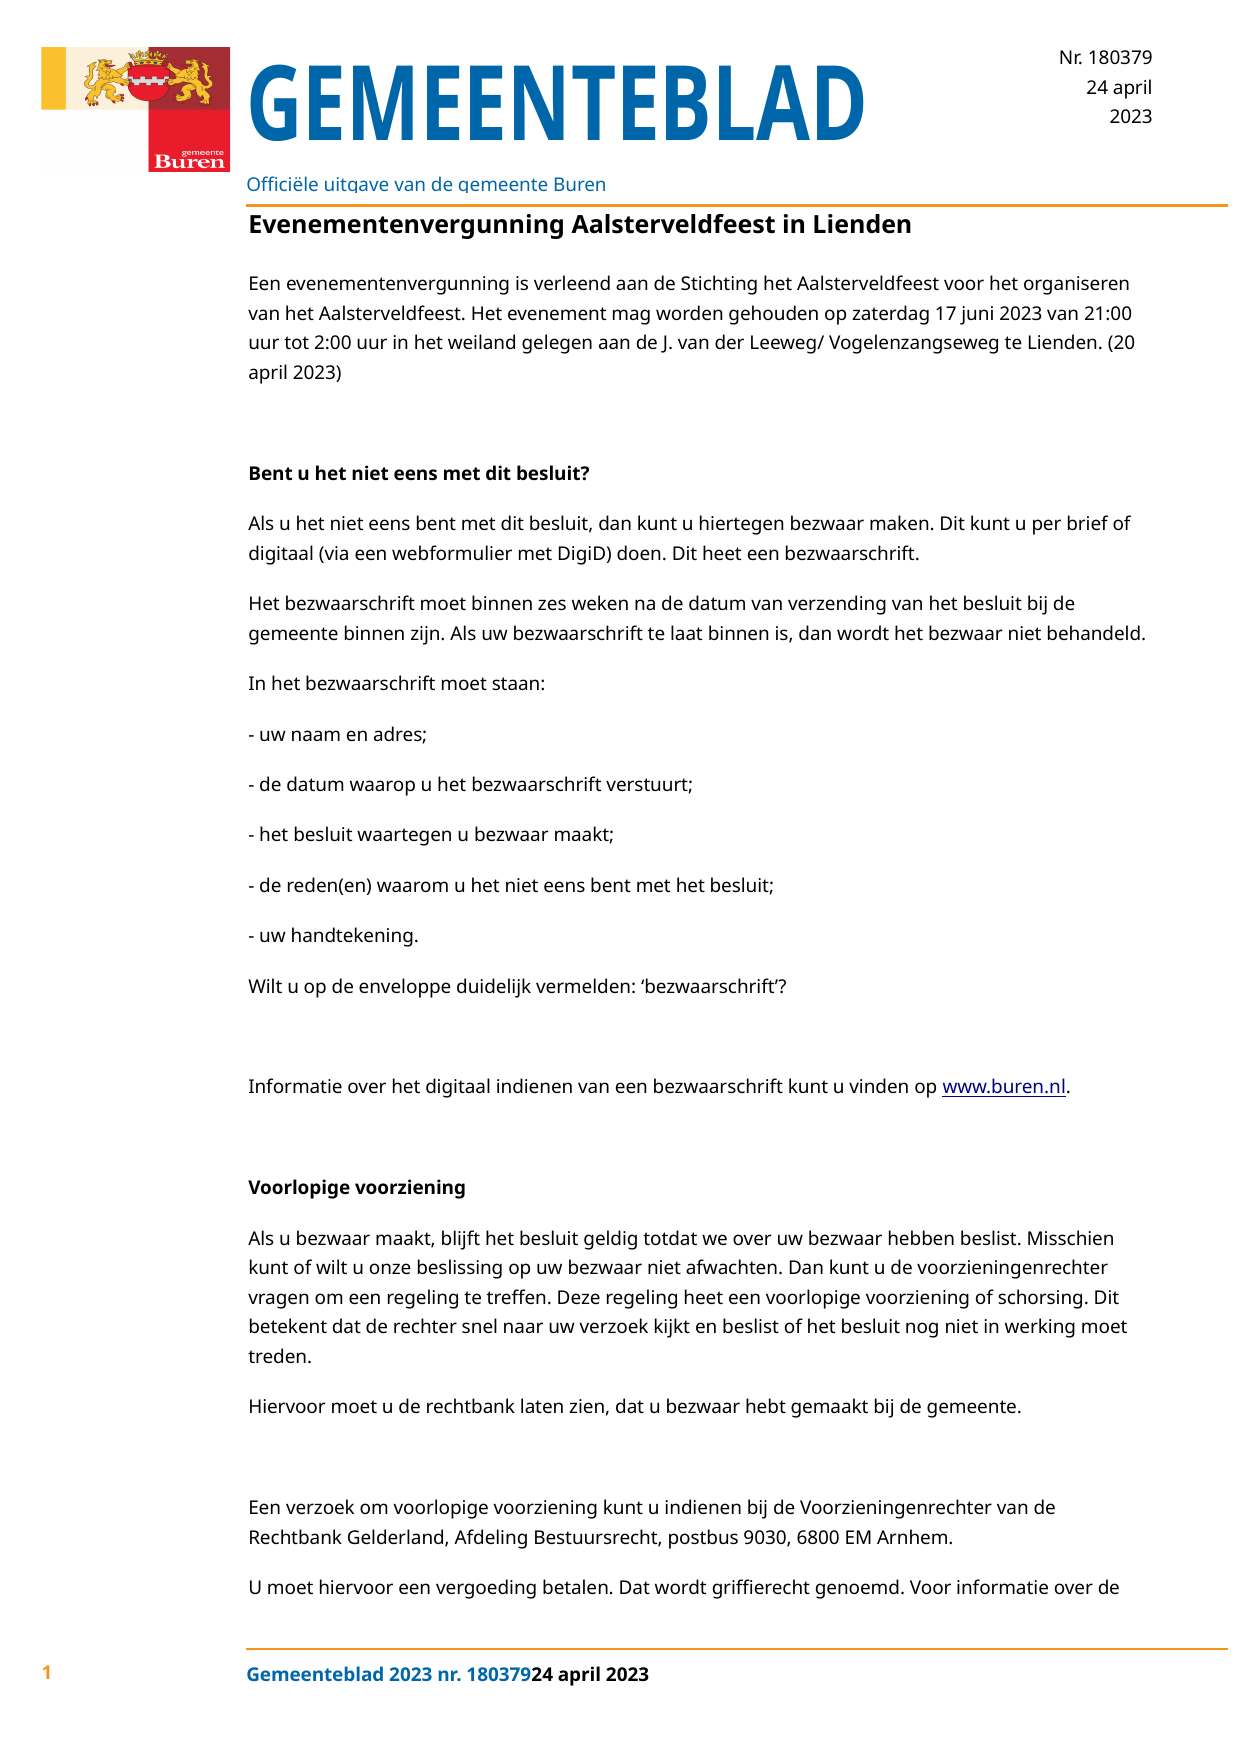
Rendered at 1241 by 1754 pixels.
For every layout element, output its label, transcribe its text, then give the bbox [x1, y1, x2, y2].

text - het besluit waartegen u bezwaar maakt; [248, 822, 1152, 847]
text Een verzoek om voorlopige voorziening kunt u indienen bij de Voorzieningenrechter van de Rechtbank Gelderland, Afdeling Bestuursrecht, postbus 9030, 6800 EM Arnhem. [248, 1494, 1152, 1550]
text In het bezwaarschrift moet staan: [248, 670, 1152, 696]
text - de datum waarop u het bezwaarschrift verstuurt; [248, 771, 1152, 797]
text Bent u het niet eens met dit besluit? [248, 460, 1152, 486]
text Wilt u op de enveloppe duidelijk vermelden: ‘bezwaarschrift’? [248, 973, 1152, 998]
text Als u het niet eens bent met dit besluit, dan kunt u hiertegen bezwaar maken. Dit kunt u per brief of digitaal (via een webformulier met DigiD) doen. Dit heet een bezwaarschrift. [248, 510, 1152, 566]
text U moet hiervoor een vergoeding betalen. Dat wordt griffierecht genoemd. Voor informatie over de [248, 1574, 1152, 1600]
text Voorlopige voorziening [248, 1174, 1152, 1200]
text Een evenementenvergunning is verleend aan de Stichting het Aalsterveldfeest voor het organiseren van het Aalsterveldfeest. Het evenement mag worden gehouden op zaterdag 17 juni 2023 van 21:00 uur tot 2:00 uur in het weiland gelegen aan de J. van der Leeweg/ Vogelenzangseweg te Lienden. (20 april 2023) [248, 270, 1152, 385]
text Als u bezwaar maakt, blijft het besluit geldig totdat we over uw bezwaar hebben beslist. Misschien kunt of wilt u onze beslissing op uw bezwaar niet afwachten. Dan kunt u de voorzieningenrechter vragen om een regeling te treffen. Deze regeling heet een voorlopige voorziening of schorsing. Dit betekent dat de rechter snel naar uw verzoek kijkt en beslist of het besluit nog niet in werking moet treden. [248, 1225, 1152, 1369]
text Informatie over het digitaal indienen van een bezwaarschrift kunt u vinden op www.buren.nl. [248, 1074, 1152, 1099]
text Hiervoor moet u de rechtbank laten zien, dat u bezwaar hebt gemaakt bij de gemeente. [248, 1394, 1152, 1419]
text Evenementenvergunning Aalsterveldfeest in Lienden [248, 207, 1152, 241]
text Het bezwaarschrift moet binnen zes weken na de datum van verzending van het besluit bij de gemeente binnen zijn. Als uw bezwaarschrift te laat binnen is, dan wordt het bezwaar niet behandeld. [248, 590, 1152, 646]
text - uw naam en adres; [248, 721, 1152, 746]
picture [41, 47, 231, 172]
text - uw handtekening. [248, 922, 1152, 948]
text - de reden(en) waarom u het niet eens bent met het besluit; [248, 872, 1152, 898]
